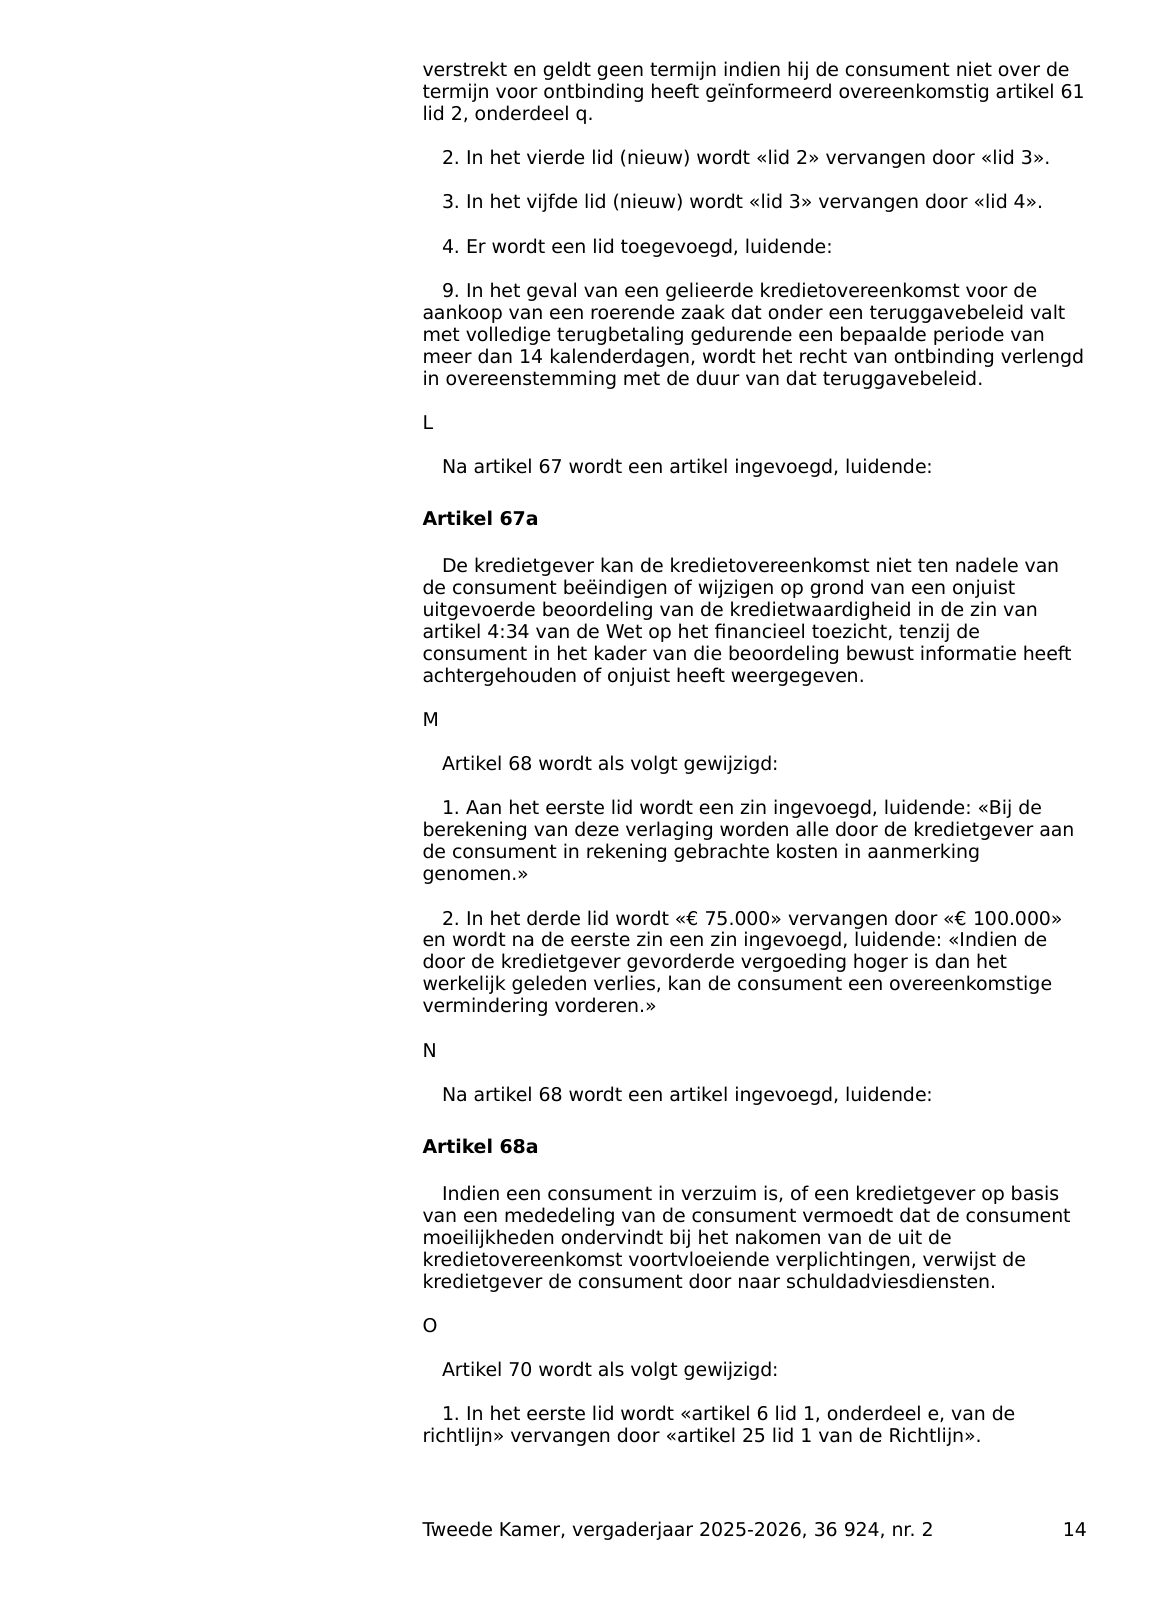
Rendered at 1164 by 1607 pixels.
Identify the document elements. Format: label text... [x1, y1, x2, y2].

text 1. In het eerste lid wordt «artikel 6 lid 1, onderdeel e, van de richtlijn» vervangen door «artikel 25 lid 1 van de Richtlijn». [422, 1403, 1087, 1447]
text 9. In het geval van een gelieerde kredietovereenkomst voor de aankoop van een roerende zaak dat onder een teruggavebeleid valt met volledige terugbetaling gedurende een bepaalde periode van meer dan 14 kalenderdagen, wordt het recht van ontbinding verlengd in overeenstemming met de duur van dat teruggavebeleid. [422, 280, 1087, 389]
text Indien een consument in verzuim is, of een kredietgever op basis van een mededeling van de consument vermoedt dat de consument moeilijkheden ondervindt bij het nakomen van de uit de kredietovereenkomst voortvloeiende verplichtingen, verwijst de kredietgever de consument door naar schuldadviesdiensten. [422, 1183, 1087, 1292]
text N [422, 1039, 1087, 1061]
text 4. Er wordt een lid toegevoegd, luidende: [422, 236, 1087, 257]
text 3. In het vijfde lid (nieuw) wordt «lid 3» vervangen door «lid 4». [422, 191, 1087, 213]
subtitle Artikel 68a [422, 1136, 1087, 1158]
text 2. In het derde lid wordt «€ 75.000» vervangen door «€ 100.000» en wordt na de eerste zin een zin ingevoegd, luidende: «Indien de door de kredietgever gevorderde vergoeding hoger is dan het werkelijk geleden verlies, kan de consument een overeenkomstige vermindering vorderen.» [422, 907, 1087, 1017]
text verstrekt en geldt geen termijn indien hij de consument niet over de termijn voor ontbinding heeft geïnformeerd overeenkomstig artikel 61 lid 2, onderdeel q. [422, 59, 1087, 125]
text 1. Aan het eerste lid wordt een zin ingevoegd, luidende: «Bij de berekening van deze verlaging worden alle door de kredietgever aan de consument in rekening gebrachte kosten in aanmerking genomen.» [422, 797, 1087, 885]
text O [422, 1315, 1087, 1337]
subtitle Artikel 67a [422, 508, 1087, 530]
text L [422, 412, 1087, 434]
text Artikel 68 wordt als volgt gewijzigd: [422, 753, 1087, 775]
text Na artikel 68 wordt een artikel ingevoegd, luidende: [422, 1084, 1087, 1106]
text M [422, 709, 1087, 731]
text Na artikel 67 wordt een artikel ingevoegd, luidende: [422, 456, 1087, 478]
text De kredietgever kan de kredietovereenkomst niet ten nadele van de consument beëindigen of wijzigen op grond van een onjuist uitgevoerde beoordeling van de kredietwaardigheid in de zin van artikel 4:34 van de Wet op het financieel toezicht, tenzij de consument in het kader van die beoordeling bewust informatie heeft achtergehouden of onjuist heeft weergegeven. [422, 555, 1087, 687]
text 2. In het vierde lid (nieuw) wordt «lid 2» vervangen door «lid 3». [422, 147, 1087, 169]
text Artikel 70 wordt als volgt gewijzigd: [422, 1359, 1087, 1381]
